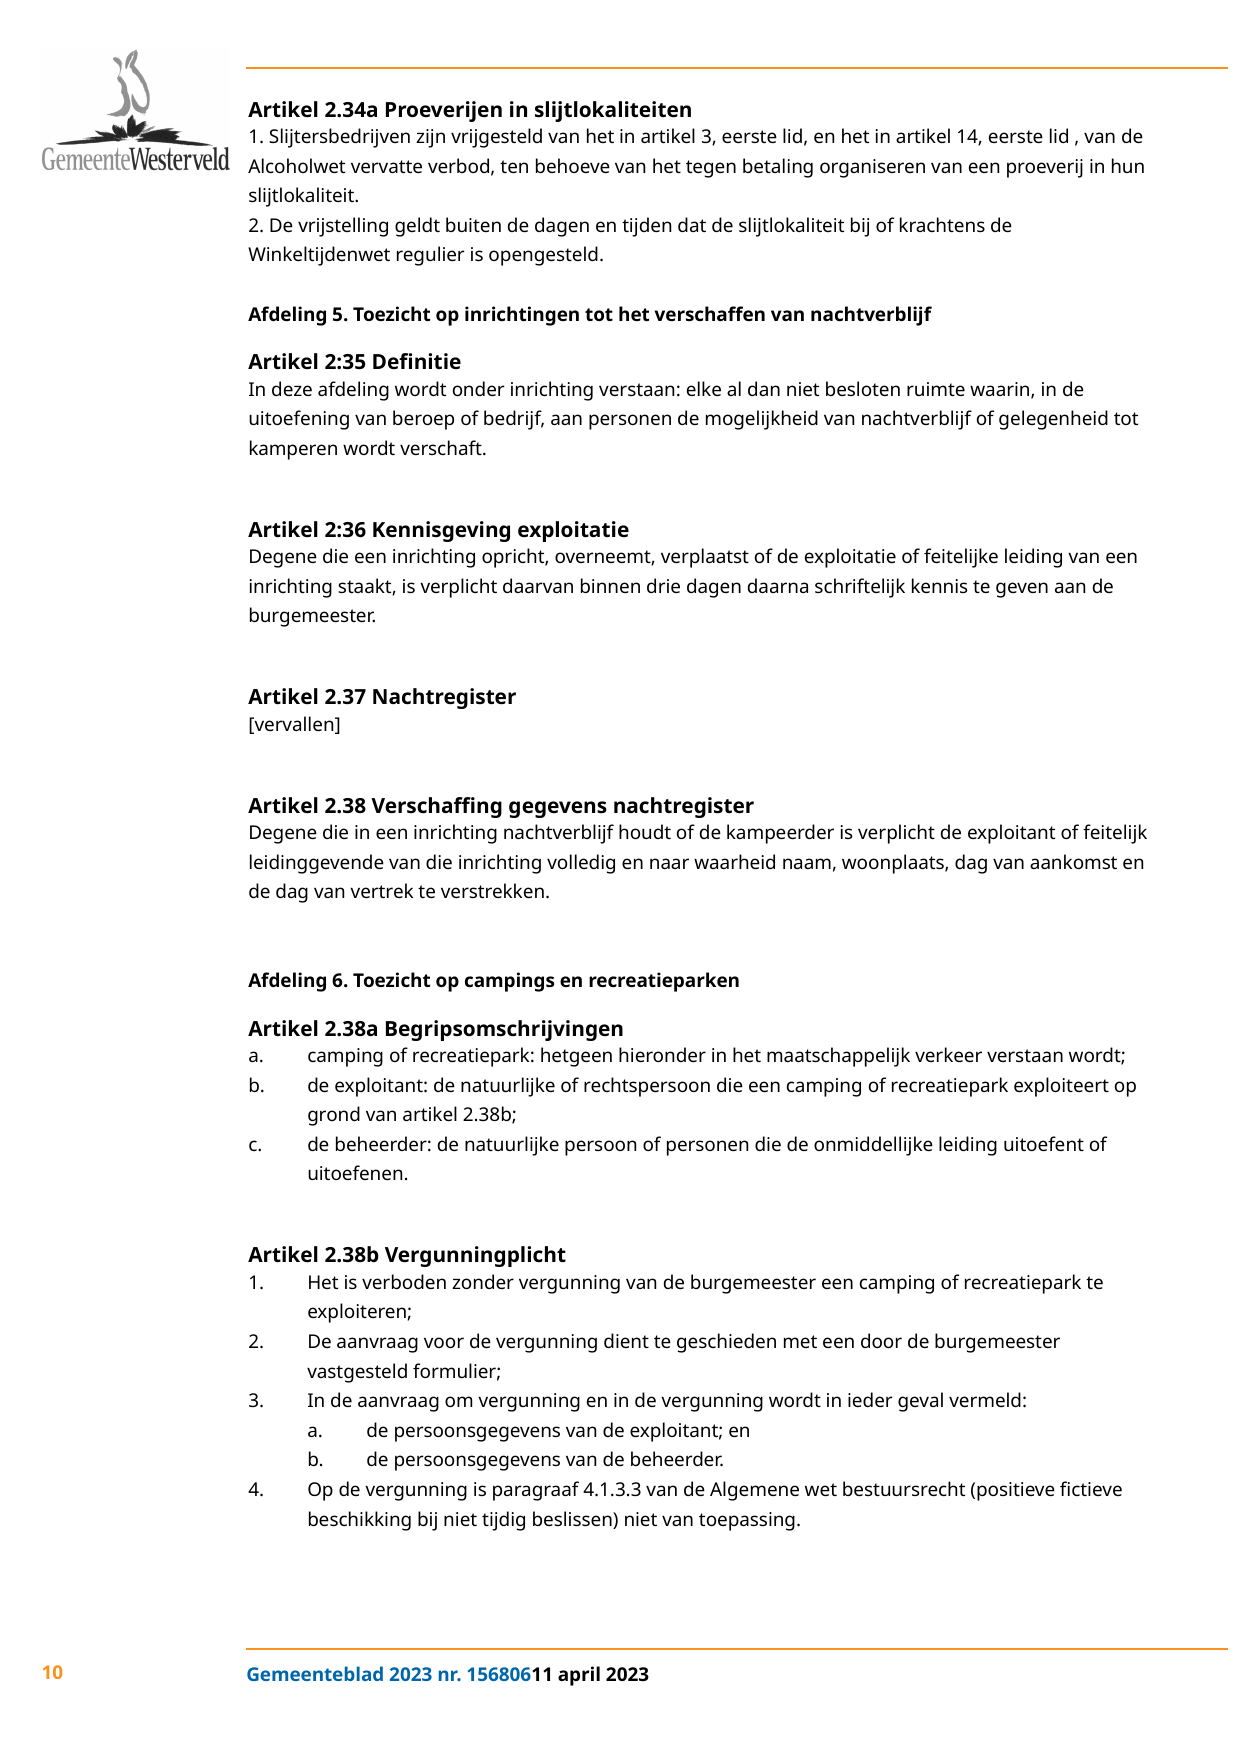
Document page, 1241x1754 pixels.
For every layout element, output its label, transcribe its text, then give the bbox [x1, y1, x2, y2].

text 2. De vrijstelling geldt buiten de dagen en tijden dat de slijtlokaliteit bij of krachtens de Winkeltijdenwet regulier is opengesteld. [248, 212, 1152, 267]
list In de aanvraag om vergunning en in de vergunning wordt in ieder geval vermeld: [248, 1387, 1152, 1413]
text Artikel 2:36 Kennisgeving exploitatie [248, 515, 1152, 543]
text In deze afdeling wordt onder inrichting verstaan: elke al dan niet besloten ruimte waarin, in de uitoefening van beroep of bedrijf, aan personen de mogelijkheid van nachtverblijf of gelegenheid tot kamperen wordt verschaft. [248, 376, 1152, 461]
list de persoonsgegevens van de exploitant; en [307, 1417, 1152, 1443]
text [vervallen] [248, 711, 1152, 737]
list De aanvraag voor de vergunning dient te geschieden met een door de burgemeester vastgesteld formulier; [248, 1328, 1152, 1383]
text Artikel 2.34a Proeverijen in slijtlokaliteiten [248, 95, 1152, 123]
text Artikel 2.38a Begripsomschrijvingen [248, 1014, 1152, 1042]
text Artikel 2.37 Nachtregister [248, 682, 1152, 711]
text Artikel 2.38 Verschaffing gegevens nachtregister [248, 791, 1152, 819]
list de beheerder: de natuurlijke persoon of personen die de onmiddellijke leiding uitoefent of uitoefenen. [248, 1131, 1152, 1186]
text Degene die in een inrichting nachtverblijf houdt of de kampeerder is verplicht de exploitant of feitelijk leidinggevende van die inrichting volledig en naar waarheid naam, woonplaats, dag van aankomst en de dag van vertrek te verstrekken. [248, 819, 1152, 904]
text Afdeling 6. Toezicht op campings en recreatieparken [248, 967, 1152, 993]
list camping of recreatiepark: hetgeen hieronder in het maatschappelijk verkeer verstaan wordt; [248, 1042, 1152, 1068]
picture [41, 47, 231, 172]
text Afdeling 5. Toezicht op inrichtingen tot het verschaffen van nachtverblijf [248, 301, 1152, 326]
list Het is verboden zonder vergunning van de burgemeester een camping of recreatiepark te exploiteren; [248, 1269, 1152, 1324]
text Artikel 2:35 Definitie [248, 347, 1152, 376]
list de persoonsgegevens van de beheerder. [307, 1447, 1152, 1472]
text Artikel 2.38b Vergunningplicht [248, 1241, 1152, 1269]
text 1. Slijtersbedrijven zijn vrijgesteld van het in artikel 3, eerste lid, en het in artikel 14, eerste lid , van de Alcoholwet vervatte verbod, ten behoeve van het tegen betaling organiseren van een proeverij in hun slijtlokaliteit. [248, 123, 1152, 208]
list Op de vergunning is paragraaf 4.1.3.3 van de Algemene wet bestuursrecht (positieve fictieve beschikking bij niet tijdig beslissen) niet van toepassing. [248, 1476, 1152, 1531]
text Degene die een inrichting opricht, overneemt, verplaatst of de exploitatie of feitelijke leiding van een inrichting staakt, is verplicht daarvan binnen drie dagen daarna schriftelijk kennis te geven aan de burgemeester. [248, 543, 1152, 628]
list de exploitant: de natuurlijke of rechtspersoon die een camping of recreatiepark exploiteert op grond van artikel 2.38b; [248, 1072, 1152, 1127]
